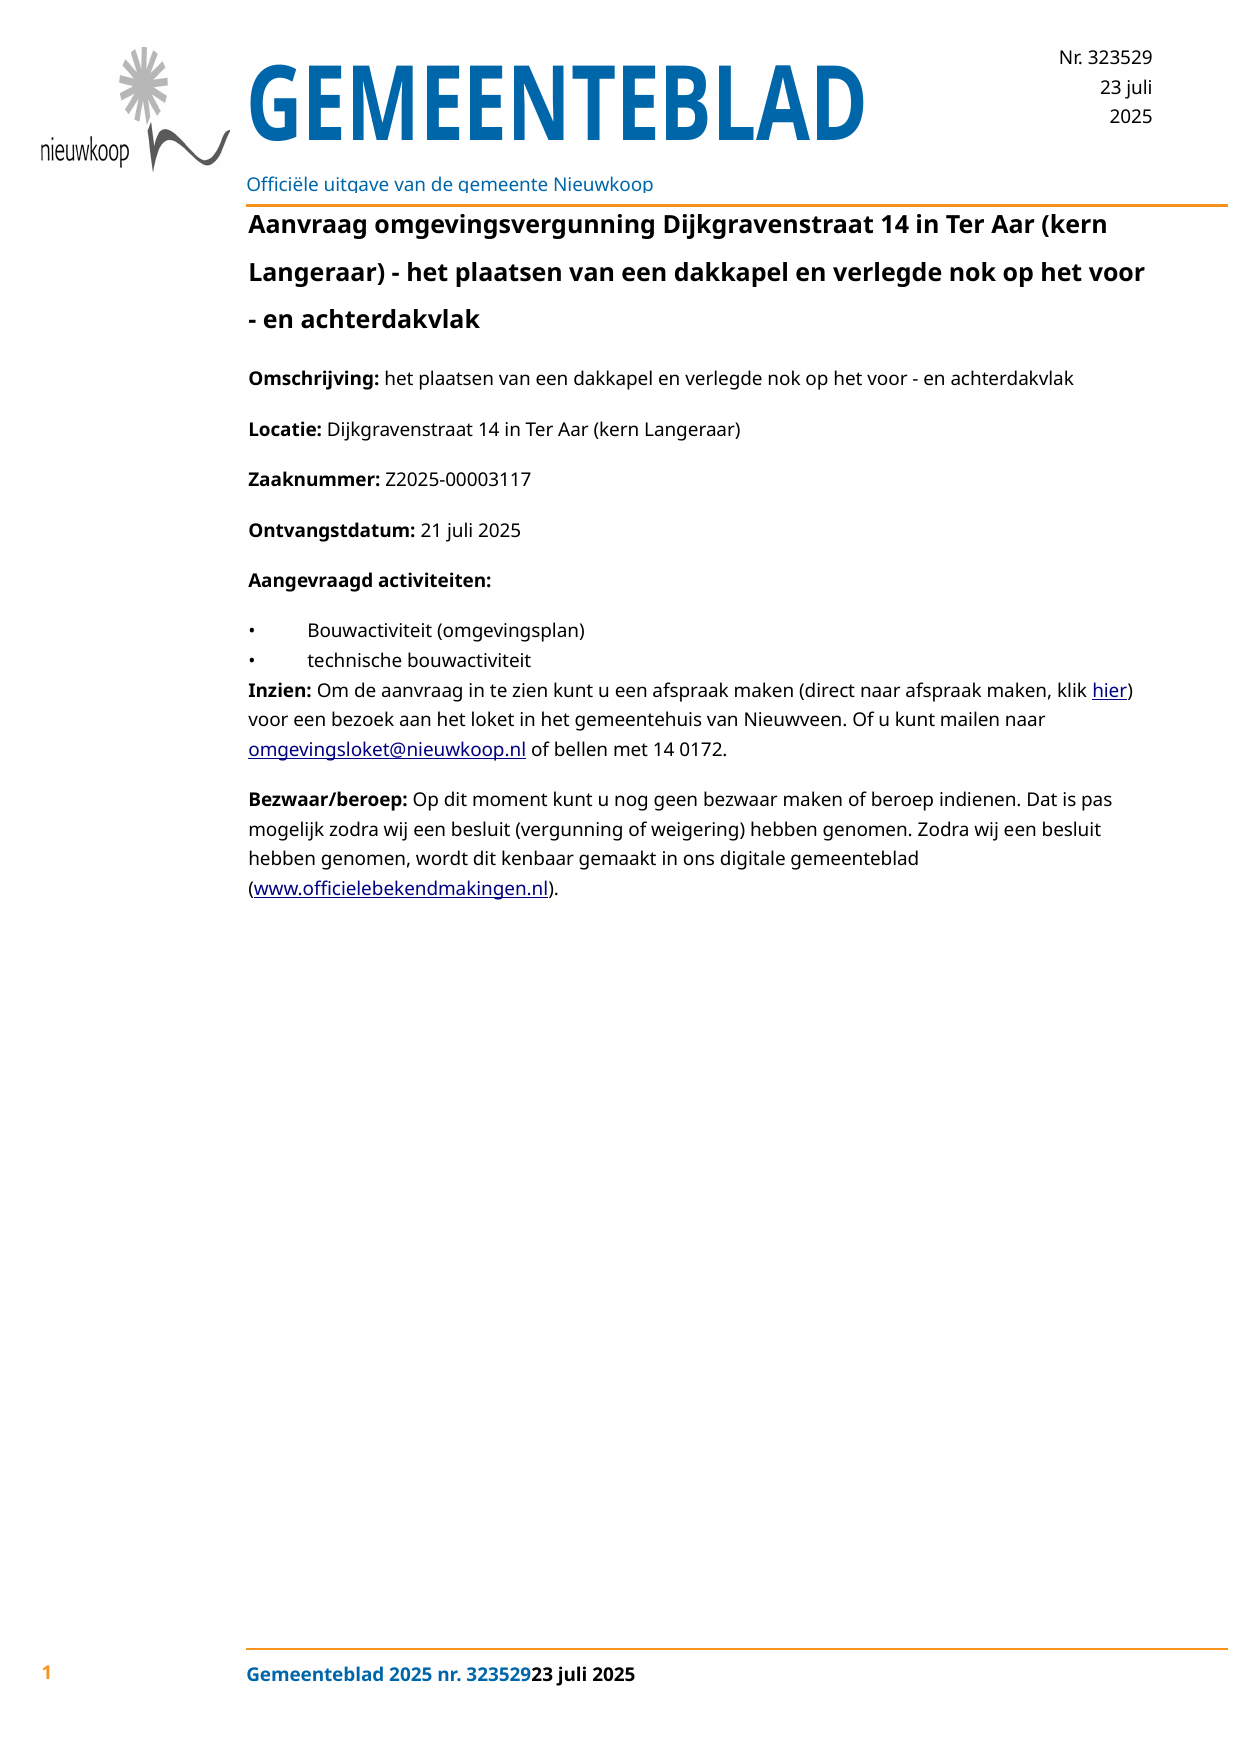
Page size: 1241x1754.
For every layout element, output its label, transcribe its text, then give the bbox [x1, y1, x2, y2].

text Bezwaar/beroep: Op dit moment kunt u nog geen bezwaar maken of beroep indienen. Dat is pas mogelijk zodra wij een besluit (vergunning of weigering) hebben genomen. Zodra wij een besluit hebben genomen, wordt dit kenbaar gemaakt in ons digitale gemeenteblad (www.officielebekendmakingen.nl). [248, 786, 1152, 901]
text Aangevraagd activiteiten: [248, 567, 1152, 593]
text Aanvraag omgevingsvergunning Dijkgravenstraat 14 in Ter Aar (kern Langeraar) - het plaatsen van een dakkapel en verlegde nok op het voor - en achterdakvlak [248, 207, 1152, 336]
list technische bouwactiviteit [248, 647, 1152, 673]
list Bouwactiviteit (omgevingsplan) [248, 618, 1152, 643]
text Inzien: Om de aanvraag in te zien kunt u een afspraak maken (direct naar afspraak maken, klik hier) voor een bezoek aan het loket in het gemeentehuis van Nieuwveen. Of u kunt mailen naar omgevingsloket@nieuwkoop.nl of bellen met 14 0172. [248, 677, 1152, 762]
text Locatie: Dijkgravenstraat 14 in Ter Aar (kern Langeraar) [248, 416, 1152, 442]
text Ontvangstdatum: 21 juli 2025 [248, 517, 1152, 542]
picture [41, 47, 231, 172]
text Zaaknummer: Z2025-00003117 [248, 466, 1152, 492]
text Omschrijving: het plaatsen van een dakkapel en verlegde nok op het voor - en achterdakvlak [248, 366, 1152, 391]
